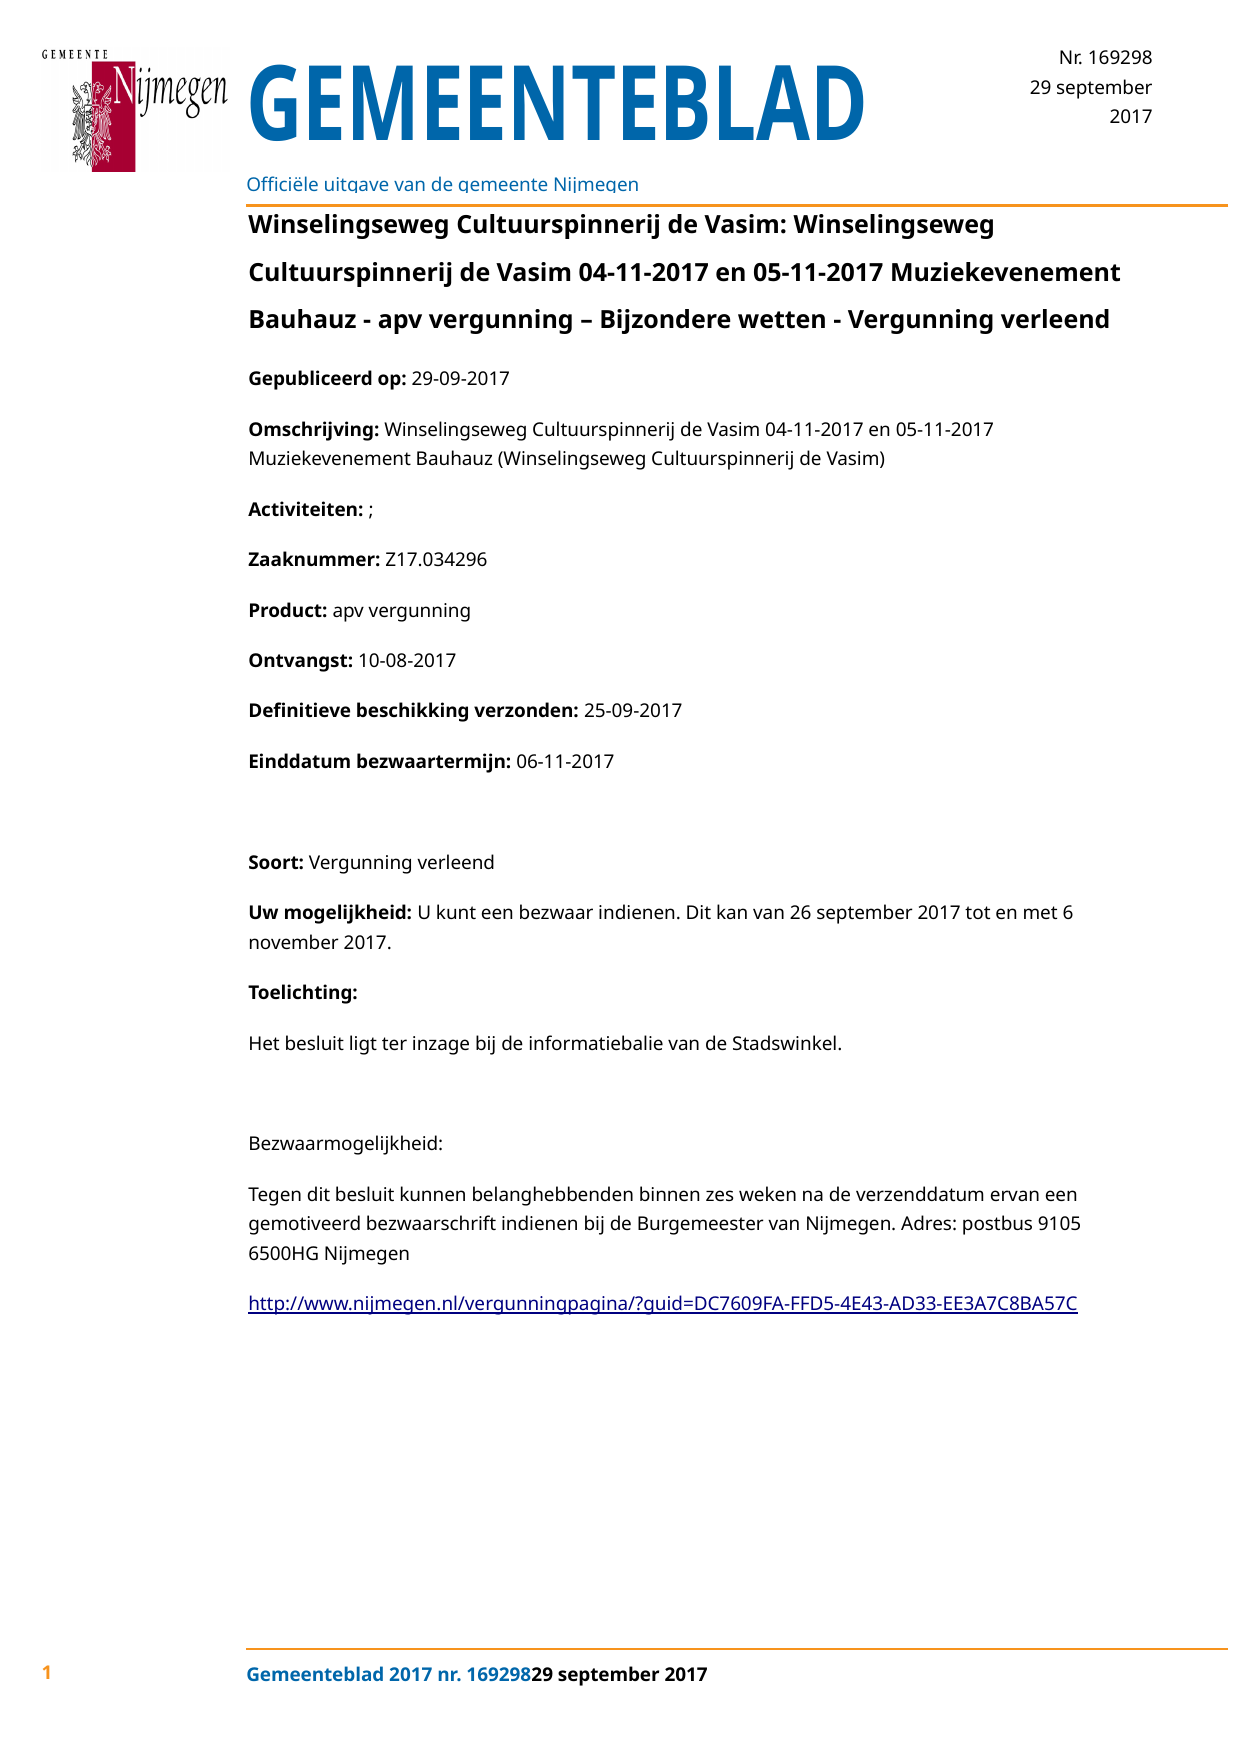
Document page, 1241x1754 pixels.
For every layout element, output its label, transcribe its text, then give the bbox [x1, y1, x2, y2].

text Zaaknummer: Z17.034296 [248, 546, 1152, 572]
text Soort: Vergunning verleend [248, 849, 1152, 874]
text Gepubliceerd op: 29-09-2017 [248, 366, 1152, 391]
text Winselingseweg Cultuurspinnerij de Vasim: Winselingseweg Cultuurspinnerij de Vasim 04-11-2017 en 05-11-2017 Muziekevenement Bauhauz - apv vergunning – Bijzondere wetten - Vergunning verleend [248, 207, 1152, 336]
text Definitieve beschikking verzonden: 25-09-2017 [248, 698, 1152, 723]
picture [41, 47, 231, 172]
text Tegen dit besluit kunnen belanghebbenden binnen zes weken na de verzenddatum ervan een gemotiveerd bezwaarschrift indienen bij de Burgemeester van Nijmegen. Adres: postbus 9105 6500HG Nijmegen [248, 1181, 1152, 1266]
text Product: apv vergunning [248, 597, 1152, 622]
text Activiteiten: ; [248, 496, 1152, 522]
text Toelichting: [248, 979, 1152, 1005]
text Omschrijving: Winselingseweg Cultuurspinnerij de Vasim 04-11-2017 en 05-11-2017 Muziekevenement Bauhauz (Winselingseweg Cultuurspinnerij de Vasim) [248, 416, 1152, 471]
text Het besluit ligt ter inzage bij de informatiebalie van de Stadswinkel. [248, 1030, 1152, 1055]
text Bezwaarmogelijkheid: [248, 1131, 1152, 1156]
text http://www.nijmegen.nl/vergunningpagina/?guid=DC7609FA-FFD5-4E43-AD33-EE3A7C8BA57C [248, 1291, 1152, 1316]
text Einddatum bezwaartermijn: 06-11-2017 [248, 748, 1152, 774]
text Ontvangst: 10-08-2017 [248, 647, 1152, 673]
text Uw mogelijkheid: U kunt een bezwaar indienen. Dit kan van 26 september 2017 tot en met 6 november 2017. [248, 899, 1152, 954]
